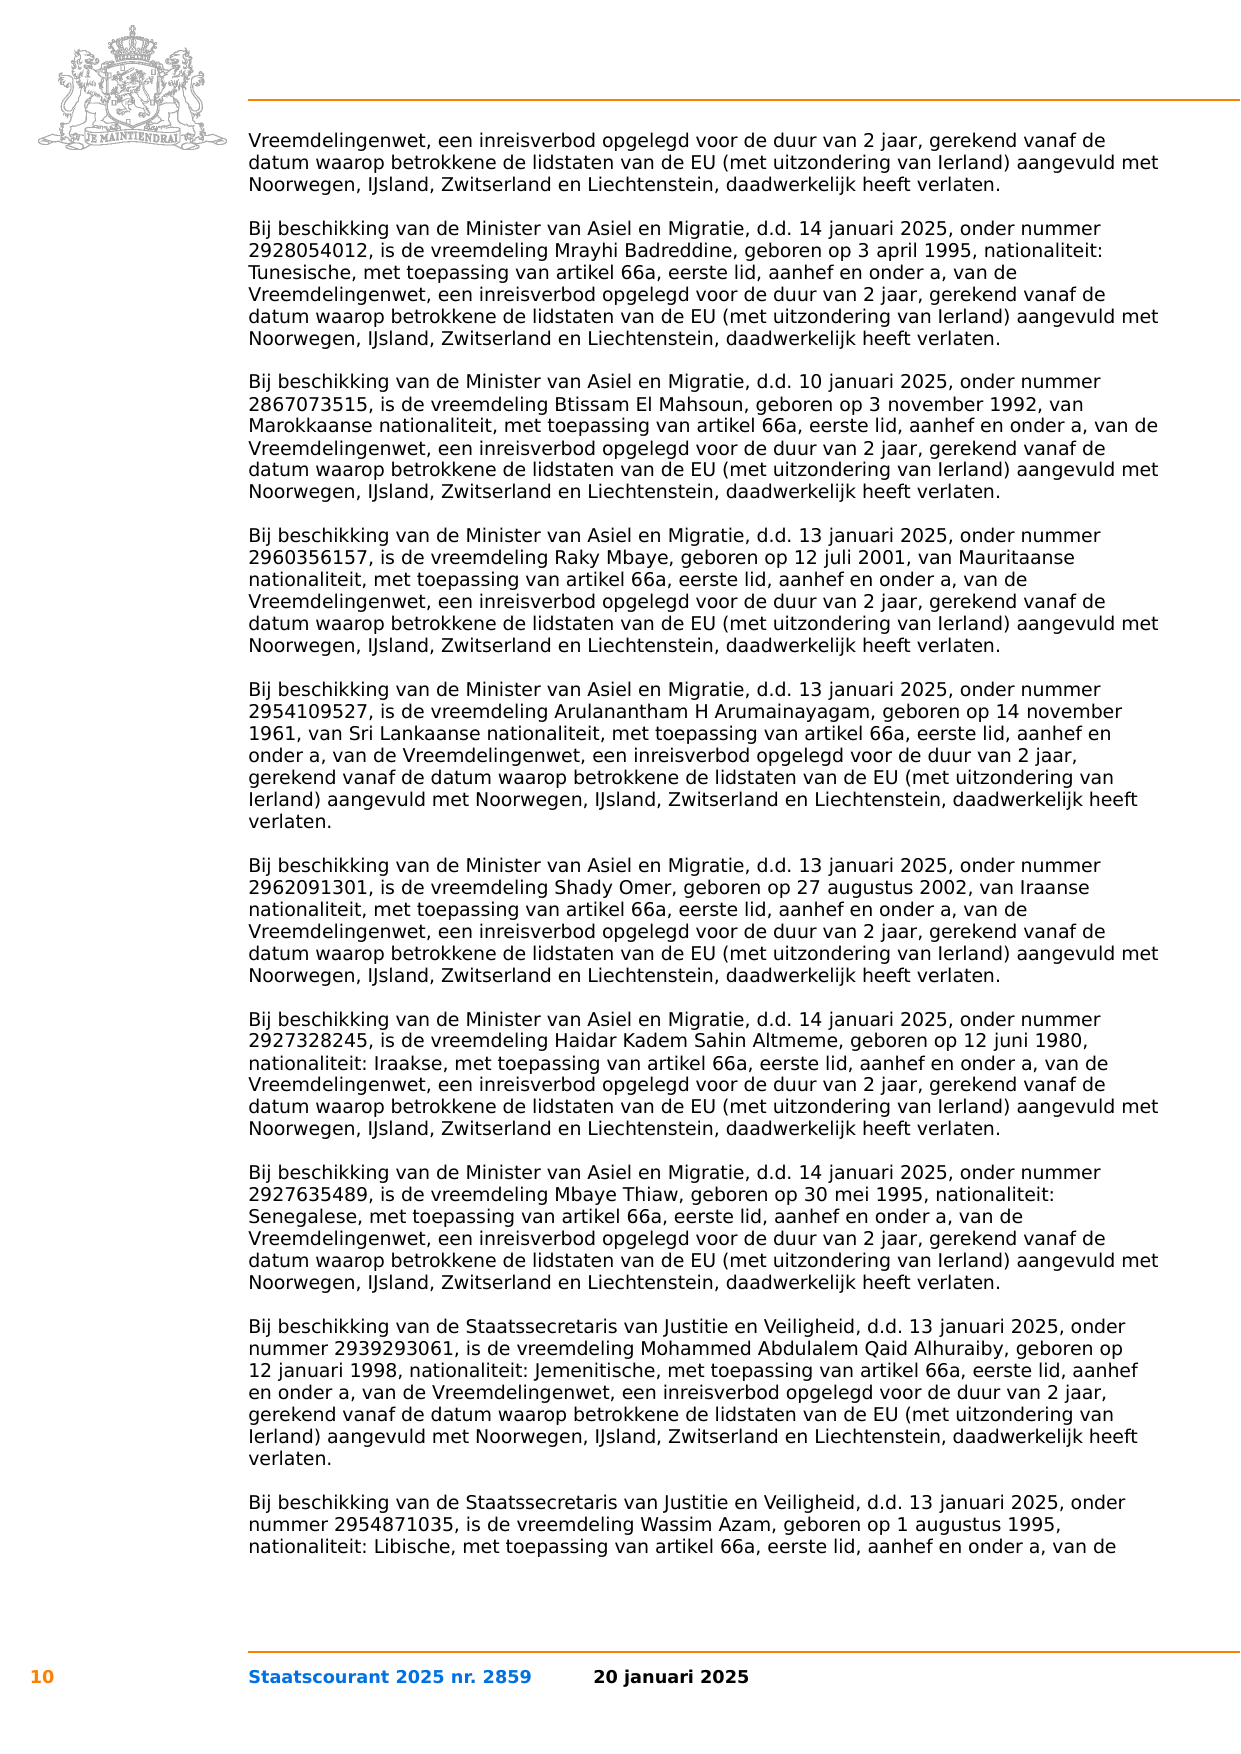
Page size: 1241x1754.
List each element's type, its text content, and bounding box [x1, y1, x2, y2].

text Bij beschikking van de Minister van Asiel en Migratie, d.d. 14 januari 2025, onder nummer 2928054012, is de vreemdeling Mrayhi Badreddine, geboren op 3 april 1995, nationaliteit: Tunesische, met toepassing van artikel 66a, eerste lid, aanhef en onder a, van de Vreemdelingenwet, een inreisverbod opgelegd voor de duur van 2 jaar, gerekend vanaf de datum waarop betrokkene de lidstaten van de EU (met uitzondering van Ierland) aangevuld met Noorwegen, IJsland, Zwitserland en Liechtenstein, daadwerkelijk heeft verlaten. [248, 218, 1163, 349]
text Bij beschikking van de Minister van Asiel en Migratie, d.d. 13 januari 2025, onder nummer 2962091301, is de vreemdeling Shady Omer, geboren op 27 augustus 2002, van Iraanse nationaliteit, met toepassing van artikel 66a, eerste lid, aanhef en onder a, van de Vreemdelingenwet, een inreisverbod opgelegd voor de duur van 2 jaar, gerekend vanaf de datum waarop betrokkene de lidstaten van de EU (met uitzondering van Ierland) aangevuld met Noorwegen, IJsland, Zwitserland en Liechtenstein, daadwerkelijk heeft verlaten. [248, 855, 1163, 987]
text Vreemdelingenwet, een inreisverbod opgelegd voor de duur van 2 jaar, gerekend vanaf de datum waarop betrokkene de lidstaten van de EU (met uitzondering van Ierland) aangevuld met Noorwegen, IJsland, Zwitserland en Liechtenstein, daadwerkelijk heeft verlaten. [248, 130, 1163, 196]
text Bij beschikking van de Minister van Asiel en Migratie, d.d. 13 januari 2025, onder nummer 2960356157, is de vreemdeling Raky Mbaye, geboren op 12 juli 2001, van Mauritaanse nationaliteit, met toepassing van artikel 66a, eerste lid, aanhef en onder a, van de Vreemdelingenwet, een inreisverbod opgelegd voor de duur van 2 jaar, gerekend vanaf de datum waarop betrokkene de lidstaten van de EU (met uitzondering van Ierland) aangevuld met Noorwegen, IJsland, Zwitserland en Liechtenstein, daadwerkelijk heeft verlaten. [248, 525, 1163, 657]
text Bij beschikking van de Minister van Asiel en Migratie, d.d. 14 januari 2025, onder nummer 2927635489, is de vreemdeling Mbaye Thiaw, geboren op 30 mei 1995, nationaliteit: Senegalese, met toepassing van artikel 66a, eerste lid, aanhef en onder a, van de Vreemdelingenwet, een inreisverbod opgelegd voor de duur van 2 jaar, gerekend vanaf de datum waarop betrokkene de lidstaten van de EU (met uitzondering van Ierland) aangevuld met Noorwegen, IJsland, Zwitserland en Liechtenstein, daadwerkelijk heeft verlaten. [248, 1162, 1163, 1294]
text Bij beschikking van de Minister van Asiel en Migratie, d.d. 13 januari 2025, onder nummer 2954109527, is de vreemdeling Arulanantham H Arumainayagam, geboren op 14 november 1961, van Sri Lankaanse nationaliteit, met toepassing van artikel 66a, eerste lid, aanhef en onder a, van de Vreemdelingenwet, een inreisverbod opgelegd voor de duur van 2 jaar, gerekend vanaf de datum waarop betrokkene de lidstaten van de EU (met uitzondering van Ierland) aangevuld met Noorwegen, IJsland, Zwitserland en Liechtenstein, daadwerkelijk heeft verlaten. [248, 679, 1163, 833]
text Bij beschikking van de Staatssecretaris van Justitie en Veiligheid, d.d. 13 januari 2025, onder nummer 2939293061, is de vreemdeling Mohammed Abdulalem Qaid Alhuraiby, geboren op 12 januari 1998, nationaliteit: Jemenitische, met toepassing van artikel 66a, eerste lid, aanhef en onder a, van de Vreemdelingenwet, een inreisverbod opgelegd voor de duur van 2 jaar, gerekend vanaf de datum waarop betrokkene de lidstaten van de EU (met uitzondering van Ierland) aangevuld met Noorwegen, IJsland, Zwitserland en Liechtenstein, daadwerkelijk heeft verlaten. [248, 1316, 1163, 1470]
text Bij beschikking van de Staatssecretaris van Justitie en Veiligheid, d.d. 13 januari 2025, onder nummer 2954871035, is de vreemdeling Wassim Azam, geboren op 1 augustus 1995, nationaliteit: Libische, met toepassing van artikel 66a, eerste lid, aanhef en onder a, van de [248, 1492, 1163, 1558]
text Bij beschikking van de Minister van Asiel en Migratie, d.d. 10 januari 2025, onder nummer 2867073515, is de vreemdeling Btissam El Mahsoun, geboren op 3 november 1992, van Marokkaanse nationaliteit, met toepassing van artikel 66a, eerste lid, aanhef en onder a, van de Vreemdelingenwet, een inreisverbod opgelegd voor de duur van 2 jaar, gerekend vanaf de datum waarop betrokkene de lidstaten van de EU (met uitzondering van Ierland) aangevuld met Noorwegen, IJsland, Zwitserland en Liechtenstein, daadwerkelijk heeft verlaten. [248, 371, 1163, 503]
picture [38, 25, 227, 150]
text Bij beschikking van de Minister van Asiel en Migratie, d.d. 14 januari 2025, onder nummer 2927328245, is de vreemdeling Haidar Kadem Sahin Altmeme, geboren op 12 juni 1980, nationaliteit: Iraakse, met toepassing van artikel 66a, eerste lid, aanhef en onder a, van de Vreemdelingenwet, een inreisverbod opgelegd voor de duur van 2 jaar, gerekend vanaf de datum waarop betrokkene de lidstaten van de EU (met uitzondering van Ierland) aangevuld met Noorwegen, IJsland, Zwitserland en Liechtenstein, daadwerkelijk heeft verlaten. [248, 1008, 1163, 1140]
